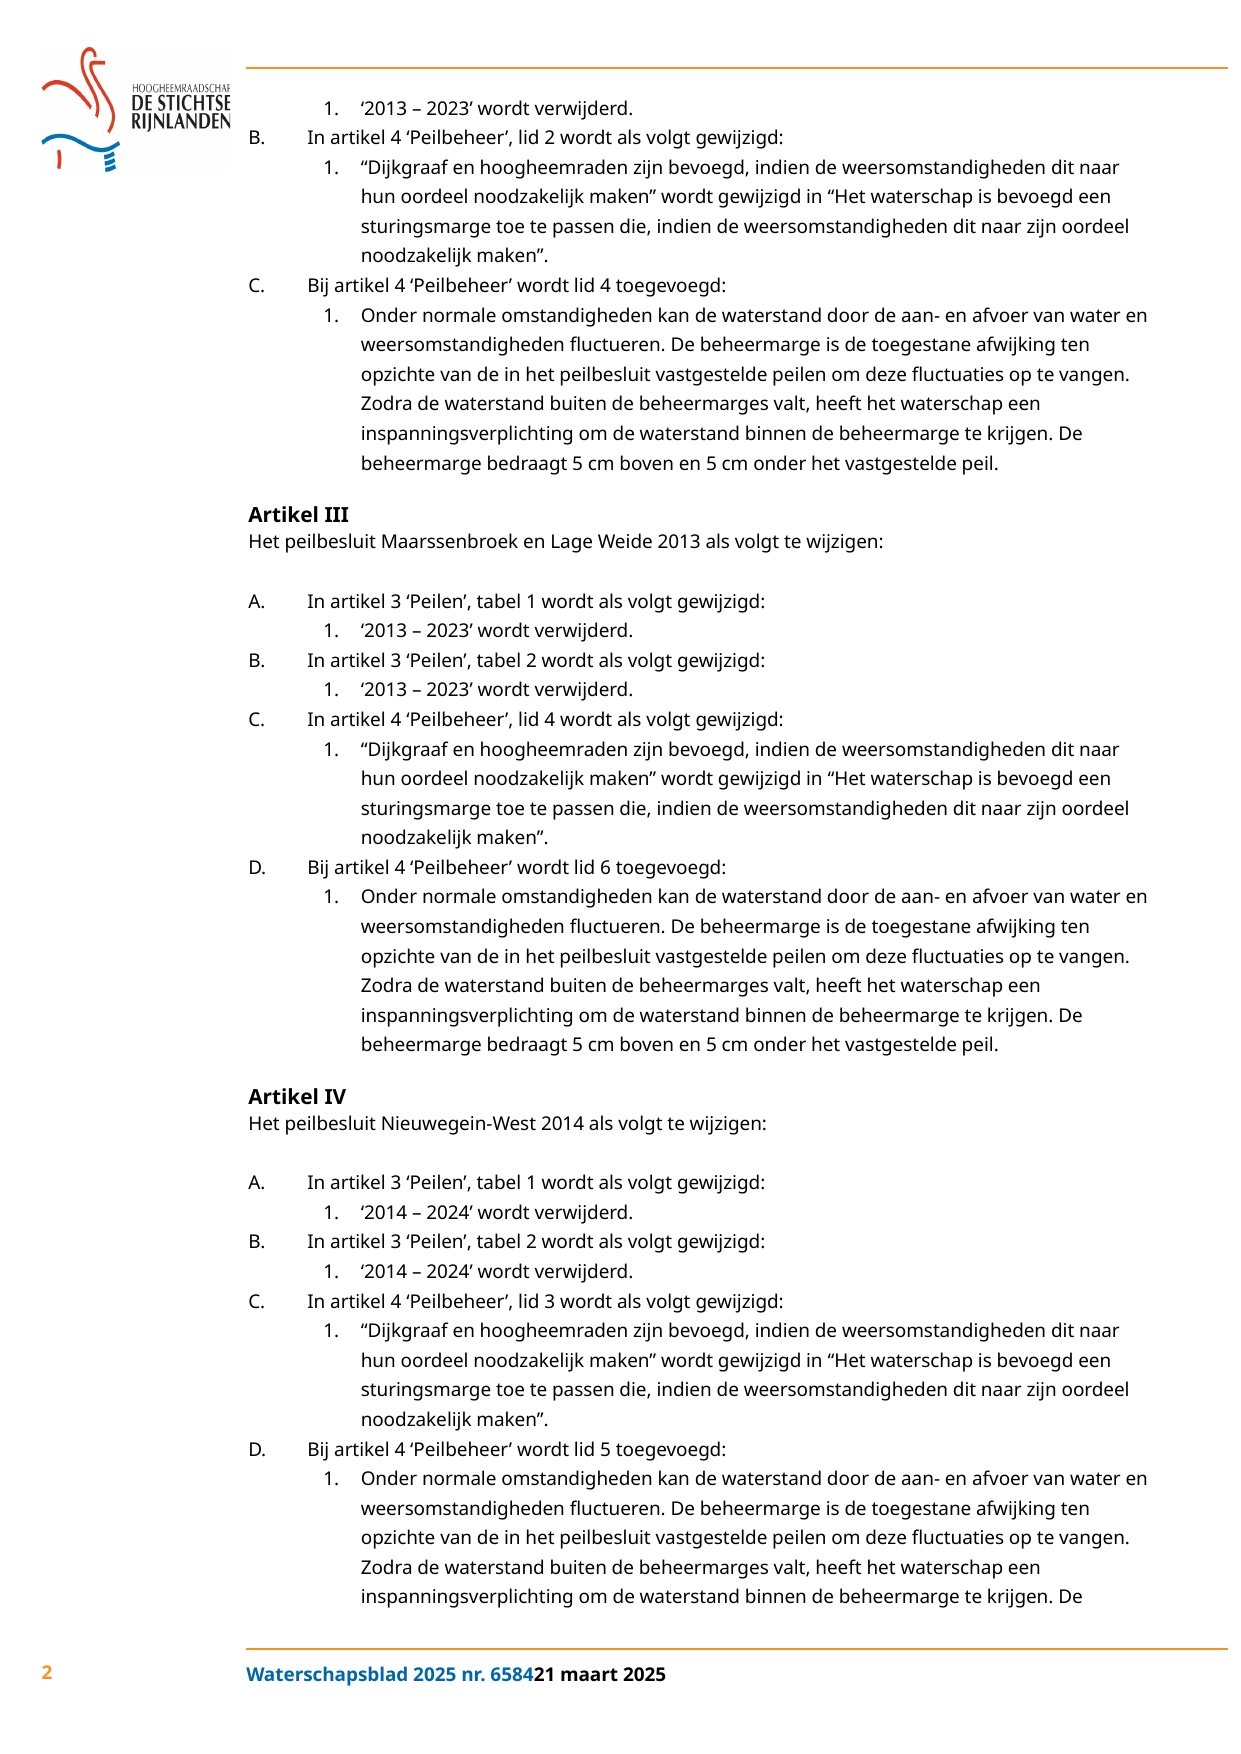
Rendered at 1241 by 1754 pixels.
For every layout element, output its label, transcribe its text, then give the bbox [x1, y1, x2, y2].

list Onder normale omstandigheden kan de waterstand door de aan- en afvoer van water en weersomstandigheden fluctueren. De beheermarge is de toegestane afwijking ten opzichte van de in het peilbesluit vastgestelde peilen om deze fluctuaties op te vangen. Zodra de waterstand buiten de beheermarges valt, heeft het waterschap een inspanningsverplichting om de waterstand binnen de beheermarge te krijgen. De [323, 1465, 1152, 1609]
list “Dijkgraaf en hoogheemraden zijn bevoegd, indien de weersomstandigheden dit naar hun oordeel noodzakelijk maken” wordt gewijzigd in “Het waterschap is bevoegd een sturingsmarge toe te passen die, indien de weersomstandigheden dit naar zijn oordeel noodzakelijk maken”. [323, 154, 1152, 268]
list In artikel 4 ‘Peilbeheer’, lid 3 wordt als volgt gewijzigd: [248, 1288, 1152, 1314]
list ‘2014 – 2024’ wordt verwijderd. [323, 1258, 1152, 1284]
list “Dijkgraaf en hoogheemraden zijn bevoegd, indien de weersomstandigheden dit naar hun oordeel noodzakelijk maken” wordt gewijzigd in “Het waterschap is bevoegd een sturingsmarge toe te passen die, indien de weersomstandigheden dit naar zijn oordeel noodzakelijk maken”. [323, 736, 1152, 850]
list ‘2013 – 2023’ wordt verwijderd. [323, 617, 1152, 643]
text Artikel IV [248, 1082, 1152, 1110]
list In artikel 4 ‘Peilbeheer’, lid 2 wordt als volgt gewijzigd: [248, 124, 1152, 150]
list Bij artikel 4 ‘Peilbeheer’ wordt lid 4 toegevoegd: [248, 272, 1152, 298]
list ‘2013 – 2023’ wordt verwijderd. [323, 677, 1152, 702]
text Het peilbesluit Maarssenbroek en Lage Weide 2013 als volgt te wijzigen: [248, 529, 1152, 554]
text Het peilbesluit Nieuwegein-West 2014 als volgt te wijzigen: [248, 1110, 1152, 1136]
list In artikel 3 ‘Peilen’, tabel 2 wordt als volgt gewijzigd: [248, 647, 1152, 673]
list ‘2013 – 2023’ wordt verwijderd. [323, 95, 1152, 121]
list In artikel 3 ‘Peilen’, tabel 1 wordt als volgt gewijzigd: [248, 1169, 1152, 1195]
list In artikel 4 ‘Peilbeheer’, lid 4 wordt als volgt gewijzigd: [248, 706, 1152, 732]
list Onder normale omstandigheden kan de waterstand door de aan- en afvoer van water en weersomstandigheden fluctueren. De beheermarge is de toegestane afwijking ten opzichte van de in het peilbesluit vastgestelde peilen om deze fluctuaties op te vangen. Zodra de waterstand buiten de beheermarges valt, heeft het waterschap een inspanningsverplichting om de waterstand binnen de beheermarge te krijgen. De beheermarge bedraagt 5 cm boven en 5 cm onder het vastgestelde peil. [323, 302, 1152, 476]
text Artikel III [248, 500, 1152, 529]
list In artikel 3 ‘Peilen’, tabel 1 wordt als volgt gewijzigd: [248, 588, 1152, 613]
list Bij artikel 4 ‘Peilbeheer’ wordt lid 5 toegevoegd: [248, 1436, 1152, 1462]
list “Dijkgraaf en hoogheemraden zijn bevoegd, indien de weersomstandigheden dit naar hun oordeel noodzakelijk maken” wordt gewijzigd in “Het waterschap is bevoegd een sturingsmarge toe te passen die, indien de weersomstandigheden dit naar zijn oordeel noodzakelijk maken”. [323, 1317, 1152, 1432]
list ‘2014 – 2024’ wordt verwijderd. [323, 1199, 1152, 1225]
list Onder normale omstandigheden kan de waterstand door de aan- en afvoer van water en weersomstandigheden fluctueren. De beheermarge is de toegestane afwijking ten opzichte van de in het peilbesluit vastgestelde peilen om deze fluctuaties op te vangen. Zodra de waterstand buiten de beheermarges valt, heeft het waterschap een inspanningsverplichting om de waterstand binnen de beheermarge te krijgen. De beheermarge bedraagt 5 cm boven en 5 cm onder het vastgestelde peil. [323, 884, 1152, 1057]
list Bij artikel 4 ‘Peilbeheer’ wordt lid 6 toegevoegd: [248, 854, 1152, 880]
picture [41, 47, 231, 172]
list In artikel 3 ‘Peilen’, tabel 2 wordt als volgt gewijzigd: [248, 1229, 1152, 1254]
